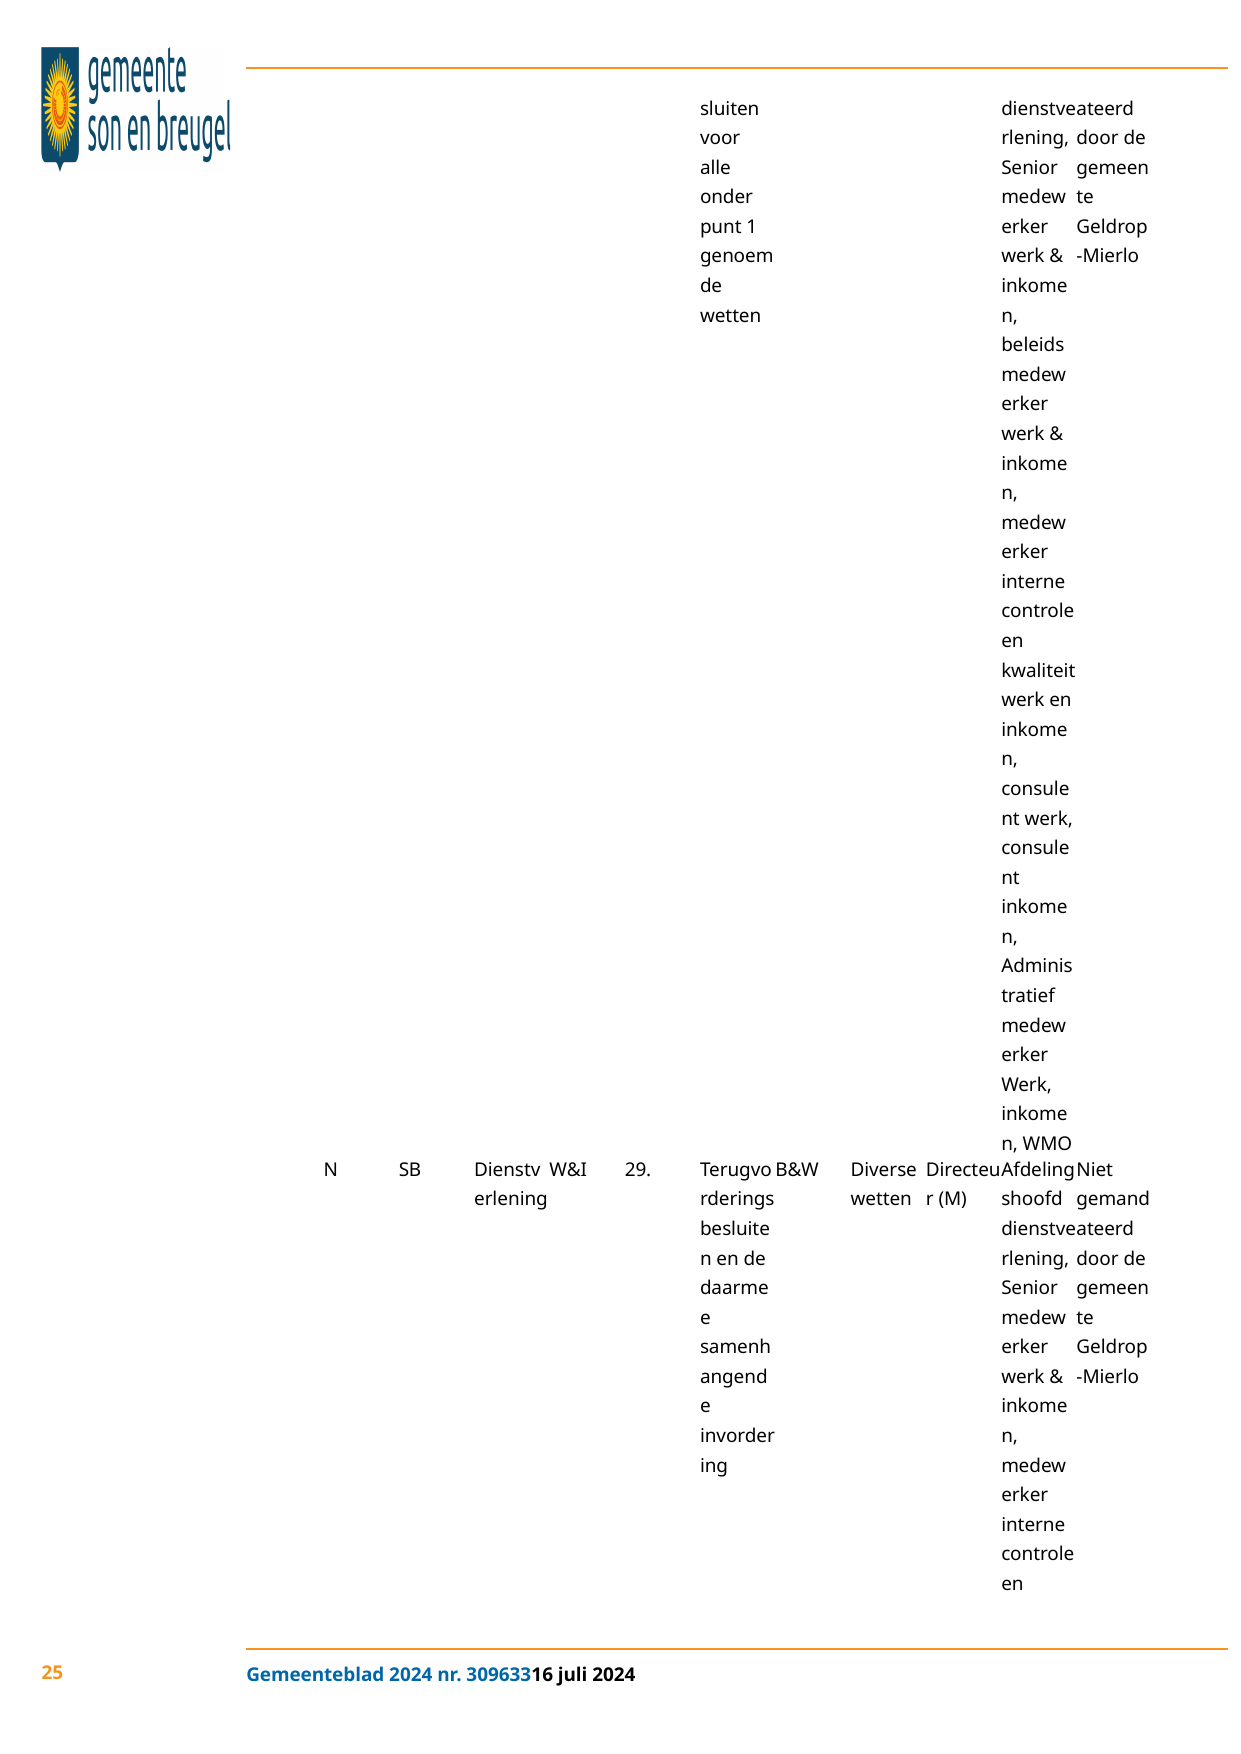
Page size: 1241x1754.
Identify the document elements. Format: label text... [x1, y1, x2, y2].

table_cell B&W [775, 1156, 850, 1596]
table_cell [474, 95, 549, 1156]
table_cell Dienstverlening [474, 1156, 549, 1596]
table_cell [248, 95, 323, 1156]
table_cell N [323, 1156, 398, 1596]
table_cell [850, 95, 926, 1156]
table_cell sluiten voor alle onder punt 1 genoemde wetten [700, 95, 775, 1156]
table_cell dienstverlening, Senior medewerker werk & inkomen, beleidsmedewerker werk & inkomen, medewerker interne controle en kwaliteit werk en inkomen, consulent werk, consulent inkomen, Administratief medewerker Werk, inkomen, WMO [1001, 95, 1076, 1156]
table_cell [248, 1156, 323, 1596]
table_cell [926, 95, 1001, 1156]
table_cell Directeur (M) [926, 1156, 1001, 1596]
table_cell Terugvorderingsbesluiten en de daarmee samenhangende invordering [700, 1156, 775, 1596]
table_cell [625, 1156, 700, 1596]
picture [41, 47, 231, 172]
table_cell Niet gemandateerd door de gemeente Geldrop-Mierlo [1076, 1156, 1152, 1596]
table_cell W&I [549, 1156, 624, 1596]
table_cell [399, 95, 474, 1156]
table_cell ateerd door de gemeente Geldrop-Mierlo [1076, 95, 1152, 1156]
table_cell [323, 95, 398, 1156]
table_cell SB [399, 1156, 474, 1596]
table_cell [549, 95, 624, 1156]
table_cell Diverse wetten [850, 1156, 926, 1596]
table_cell [775, 95, 850, 1156]
table_cell [625, 95, 700, 1156]
table_cell Afdelingshoofd dienstverlening, Senior medewerker werk & inkomen, medewerker interne controle en [1001, 1156, 1076, 1596]
